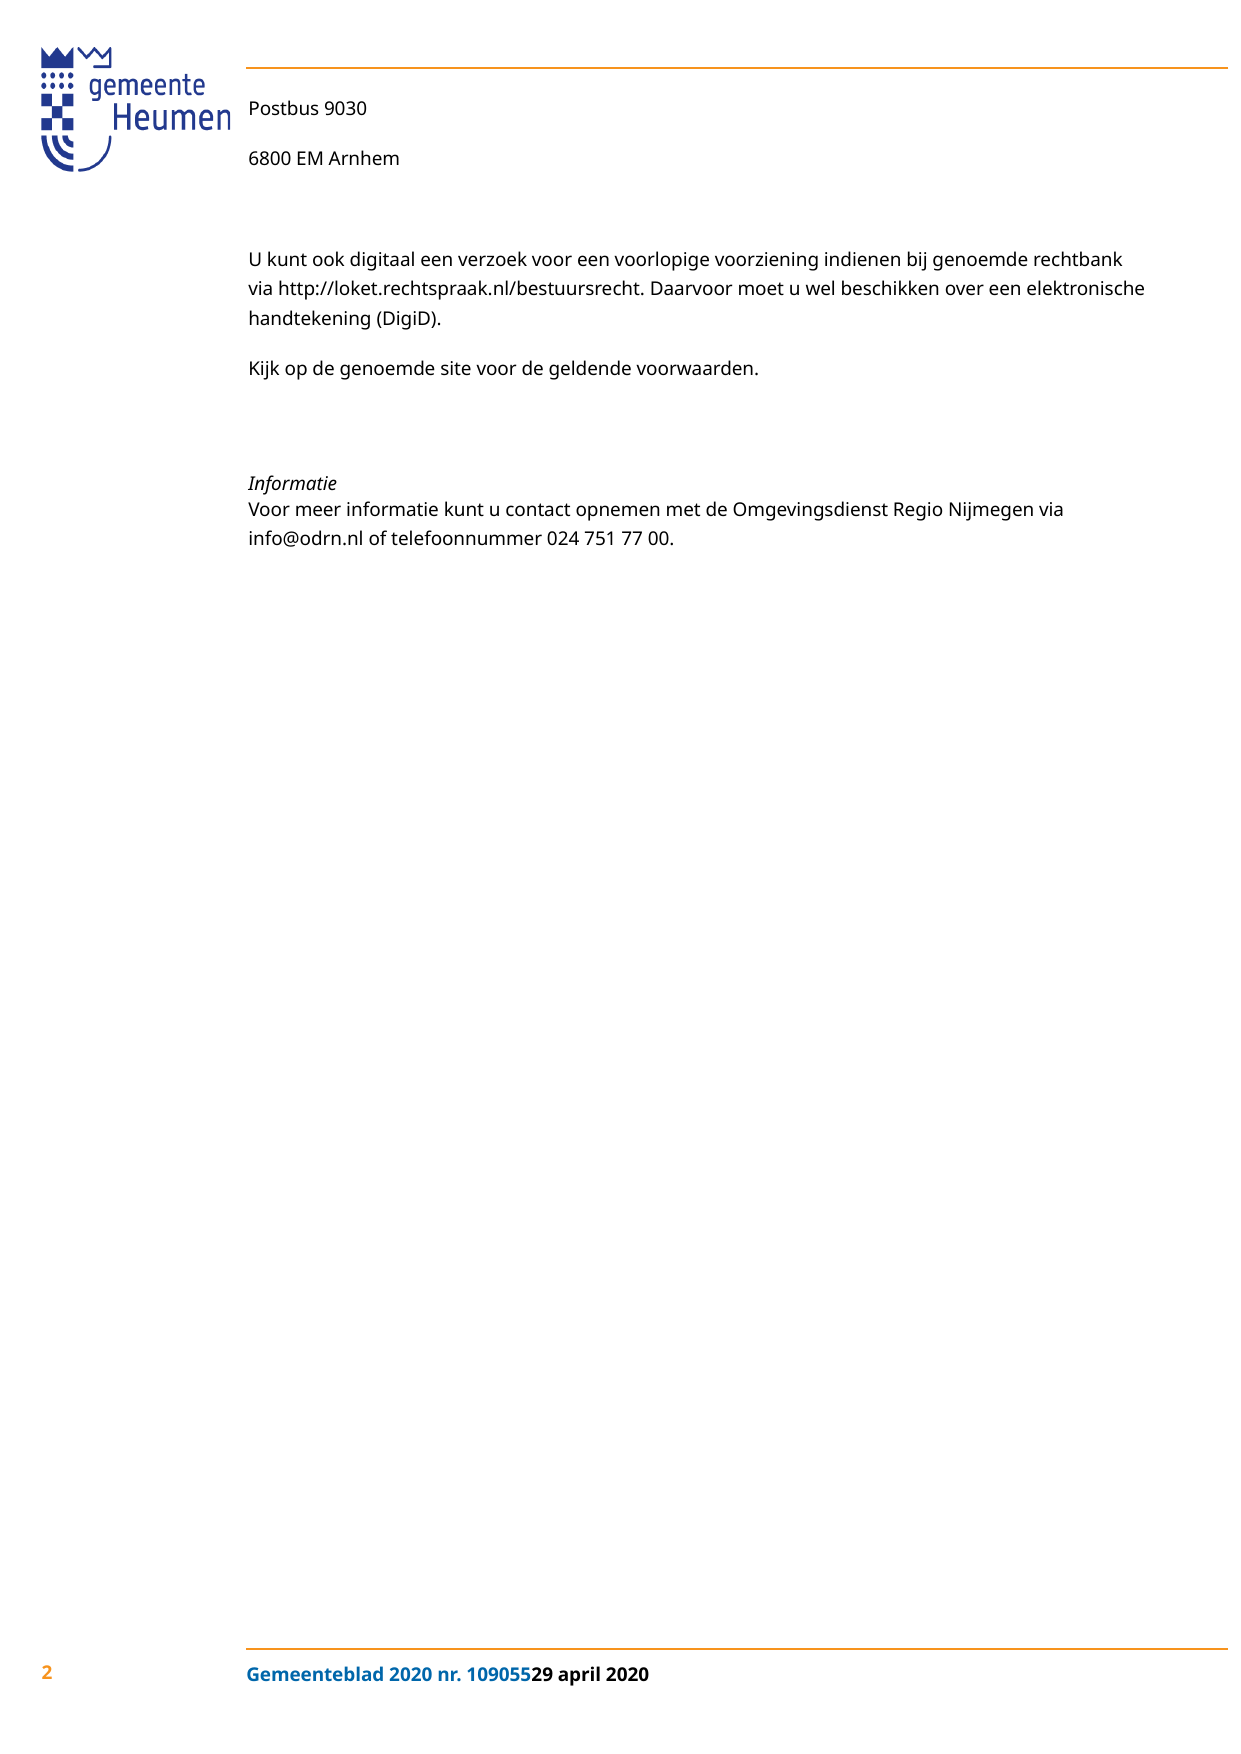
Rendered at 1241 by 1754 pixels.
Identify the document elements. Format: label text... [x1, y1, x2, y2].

text Informatie [248, 470, 1152, 496]
text Postbus 9030 [248, 95, 1152, 121]
text Kijk op de genoemde site voor de geldende voorwaarden. [248, 356, 1152, 381]
picture [41, 47, 231, 172]
text U kunt ook digitaal een verzoek voor een voorlopige voorziening indienen bij genoemde rechtbank via http://loket.rechtspraak.nl/bestuursrecht. Daarvoor moet u wel beschikken over een elektronische handtekening (DigiD). [248, 246, 1152, 331]
text 6800 EM Arnhem [248, 145, 1152, 171]
text Voor meer informatie kunt u contact opnemen met de Omgevingsdienst Regio Nijmegen via info@odrn.nl of telefoonnummer 024 751 77 00. [248, 496, 1152, 551]
